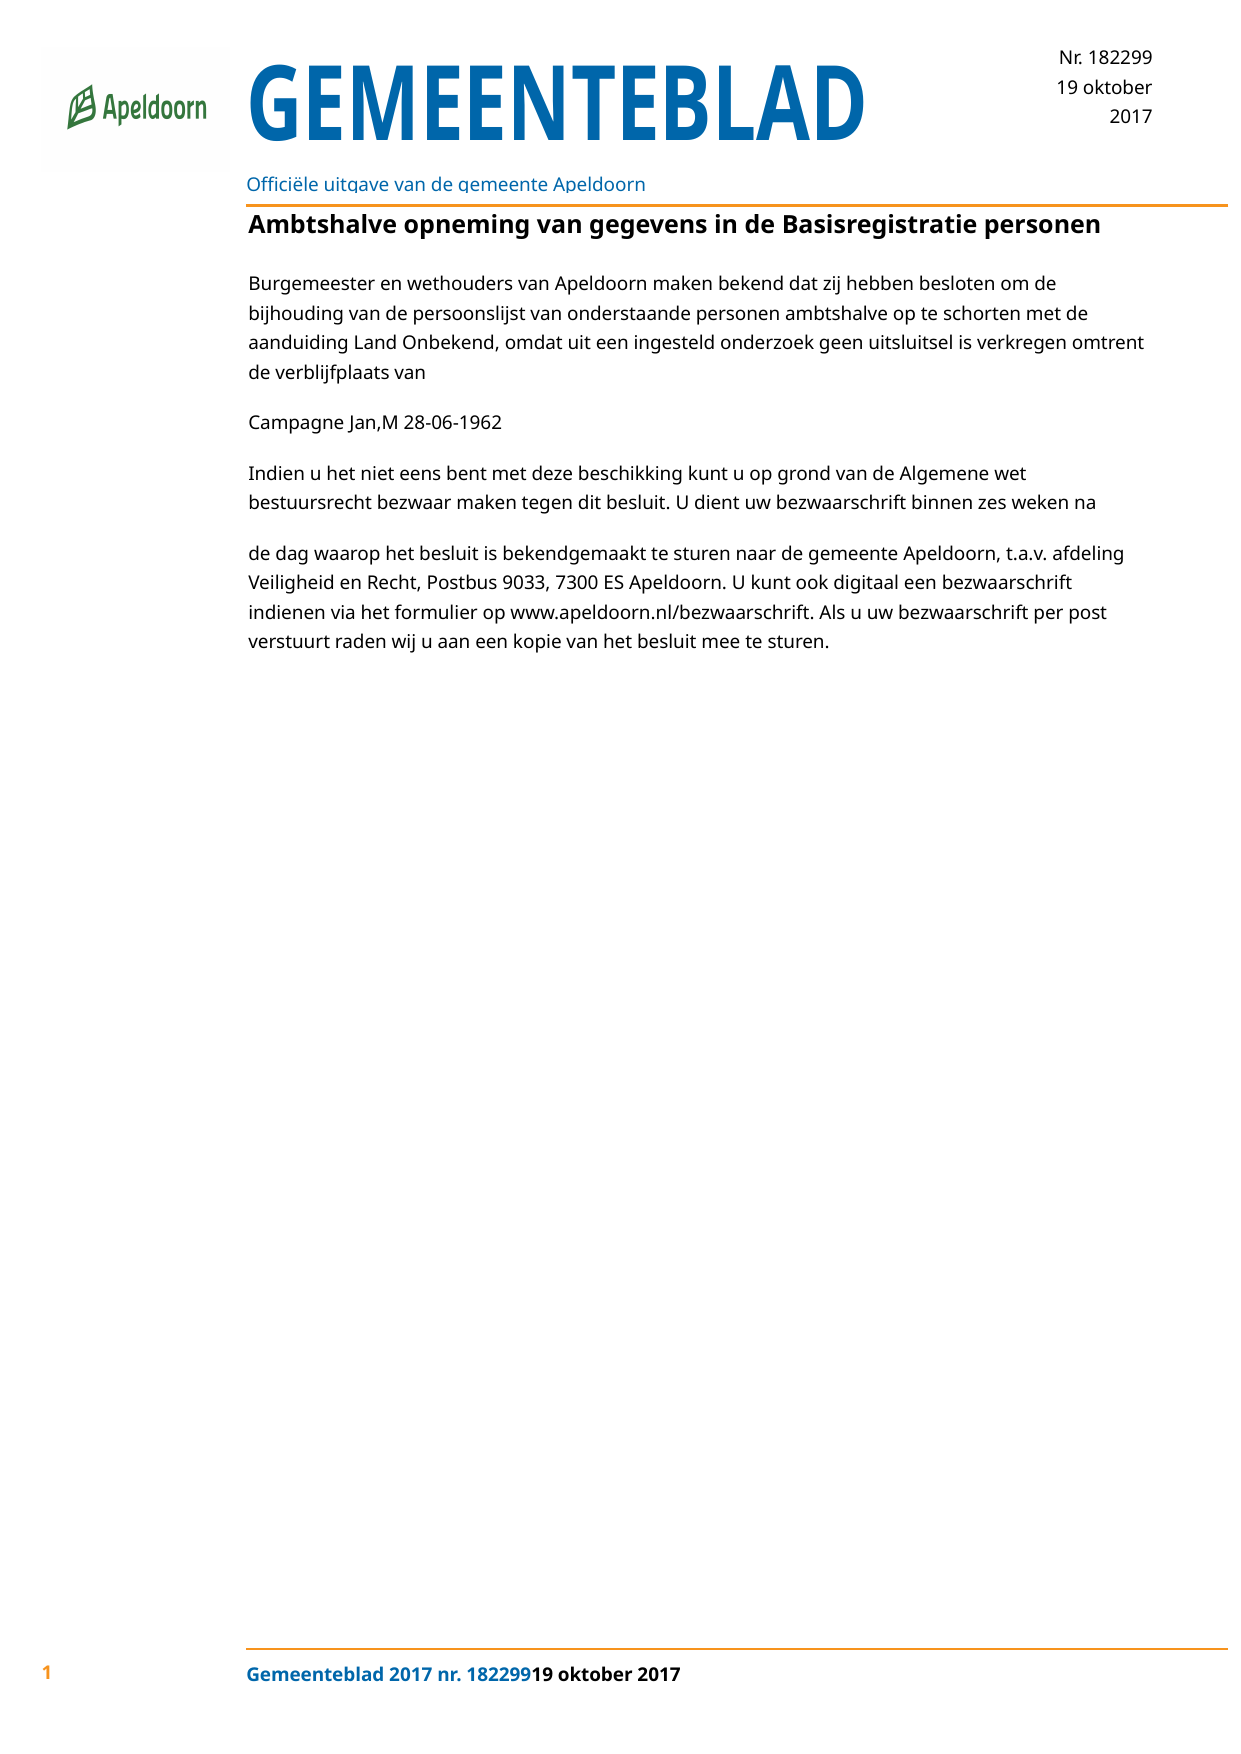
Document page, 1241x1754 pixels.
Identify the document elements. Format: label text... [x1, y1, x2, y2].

text Ambtshalve opneming van gegevens in de Basisregistratie personen [248, 207, 1152, 241]
text de dag waarop het besluit is bekendgemaakt te sturen naar de gemeente Apeldoorn, t.a.v. afdeling Veiligheid en Recht, Postbus 9033, 7300 ES Apeldoorn. U kunt ook digitaal een bezwaarschrift indienen via het formulier op www.apeldoorn.nl/bezwaarschrift. Als u uw bezwaarschrift per post verstuurt raden wij u aan een kopie van het besluit mee te sturen. [248, 540, 1152, 654]
text Campagne Jan,M 28-06-1962 [248, 409, 1152, 435]
picture [41, 47, 231, 172]
text Burgemeester en wethouders van Apeldoorn maken bekend dat zij hebben besloten om de bijhouding van de persoonslijst van onderstaande personen ambtshalve op te schorten met de aanduiding Land Onbekend, omdat uit een ingesteld onderzoek geen uitsluitsel is verkregen omtrent de verblijfplaats van [248, 270, 1152, 385]
text Indien u het niet eens bent met deze beschikking kunt u op grond van de Algemene wet bestuursrecht bezwaar maken tegen dit besluit. U dient uw bezwaarschrift binnen zes weken na [248, 460, 1152, 515]
